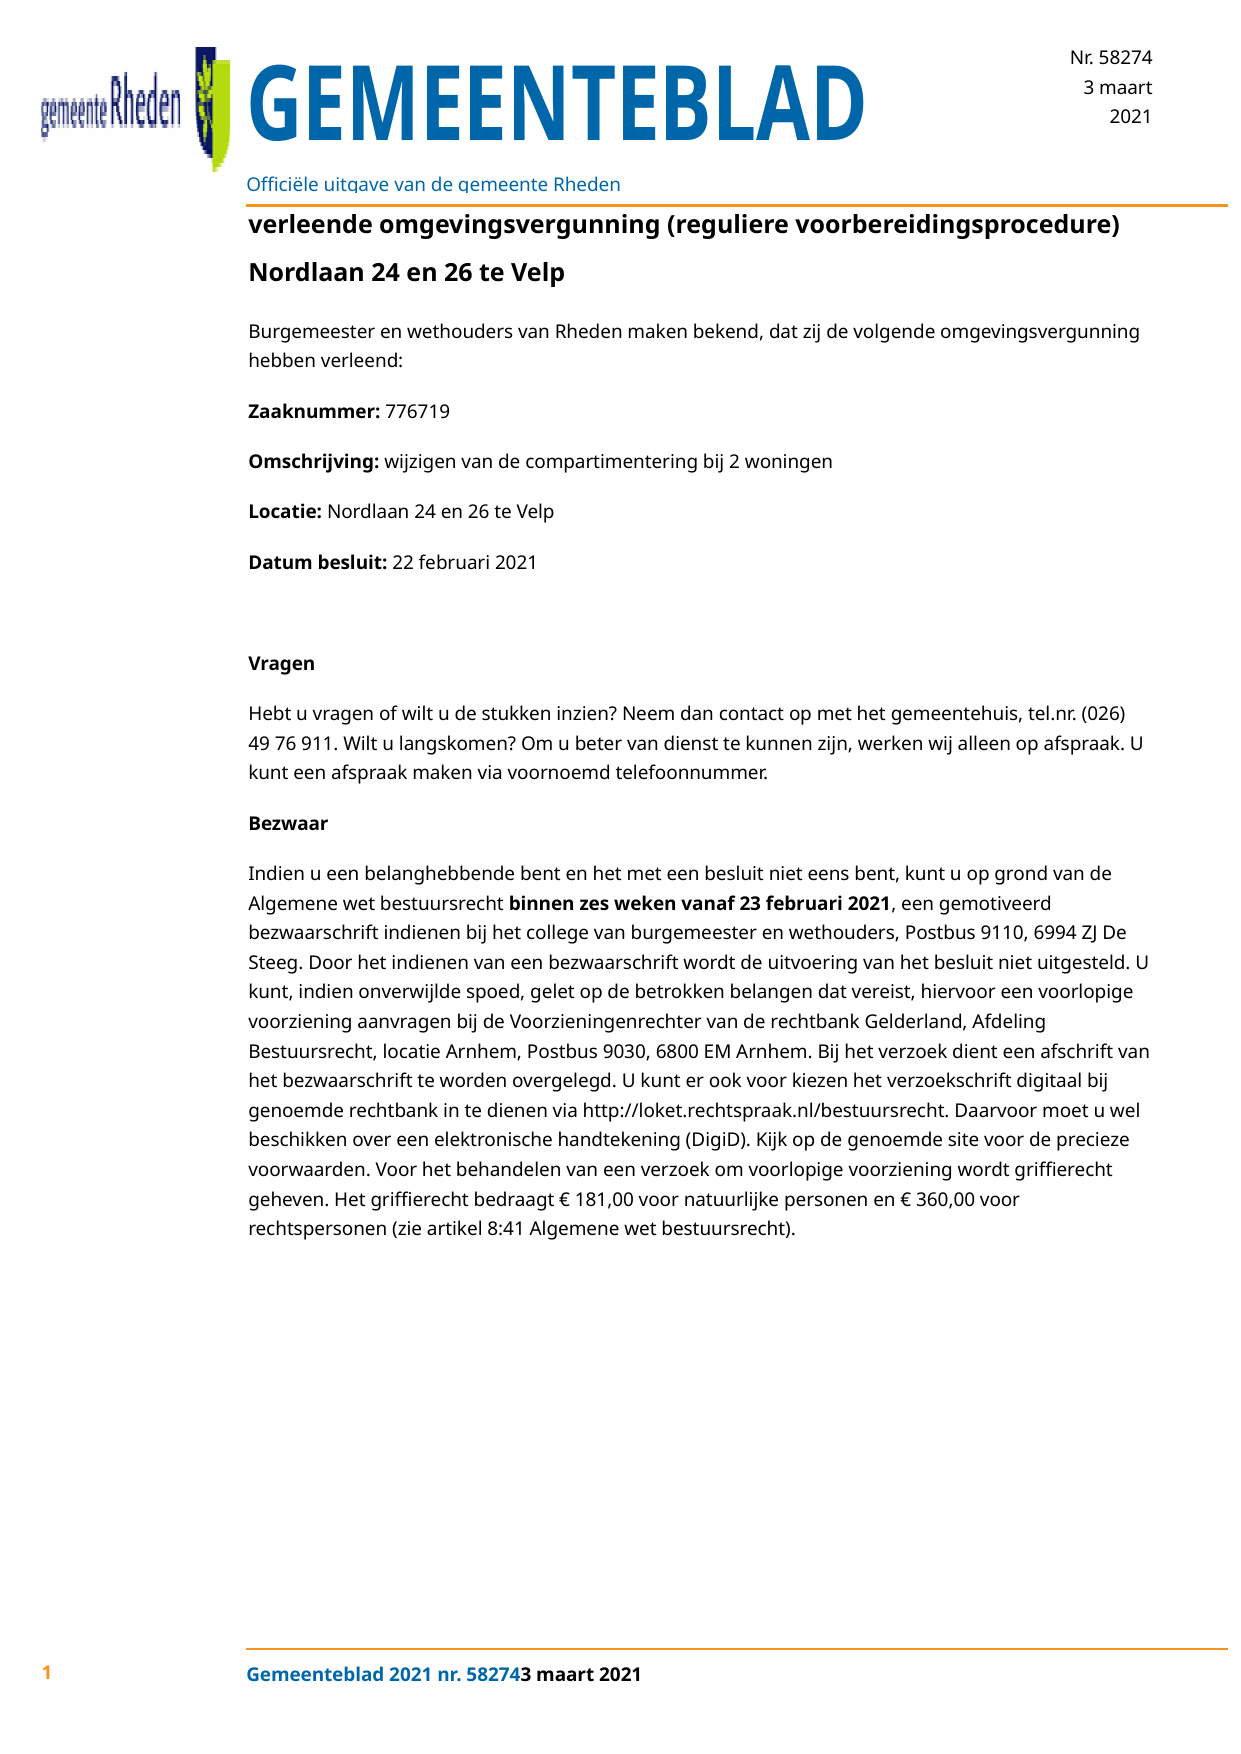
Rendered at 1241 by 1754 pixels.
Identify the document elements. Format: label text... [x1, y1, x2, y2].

picture [41, 47, 231, 172]
text Datum besluit: 22 februari 2021 [248, 549, 1152, 575]
text Vragen [248, 650, 1152, 676]
text Burgemeester en wethouders van Rheden maken bekend, dat zij de volgende omgevingsvergunning hebben verleend: [248, 318, 1152, 373]
text Locatie: Nordlaan 24 en 26 te Velp [248, 499, 1152, 524]
text Zaaknummer: 776719 [248, 398, 1152, 424]
text Hebt u vragen of wilt u de stukken inzien? Neem dan contact op met het gemeentehuis, tel.nr. (026) 49 76 911. Wilt u langskomen? Om u beter van dienst te kunnen zijn, werken wij alleen op afspraak. U kunt een afspraak maken via voornoemd telefoonnummer. [248, 700, 1152, 785]
text Bezwaar [248, 810, 1152, 836]
text Indien u een belanghebbende bent en het met een besluit niet eens bent, kunt u op grond van de Algemene wet bestuursrecht binnen zes weken vanaf 23 februari 2021, een gemotiveerd bezwaarschrift indienen bij het college van burgemeester en wethouders, Postbus 9110, 6994 ZJ De Steeg. Door het indienen van een bezwaarschrift wordt de uitvoering van het besluit niet uitgesteld. U kunt, indien onverwijlde spoed, gelet op de betrokken belangen dat vereist, hiervoor een voorlopige voorziening aanvragen bij de Voorzieningenrechter van de rechtbank Gelderland, Afdeling Bestuursrecht, locatie Arnhem, Postbus 9030, 6800 EM Arnhem. Bij het verzoek dient een afschrift van het bezwaarschrift te worden overgelegd. U kunt er ook voor kiezen het verzoekschrift digitaal bij genoemde rechtbank in te dienen via http://loket.rechtspraak.nl/bestuursrecht. Daarvoor moet u wel beschikken over een elektronische handtekening (DigiD). Kijk op de genoemde site voor de precieze voorwaarden. Voor het behandelen van een verzoek om voorlopige voorziening wordt griffierecht geheven. Het griffierecht bedraagt € 181,00 voor natuurlijke personen en € 360,00 voor rechtspersonen (zie artikel 8:41 Algemene wet bestuursrecht). [248, 860, 1152, 1241]
text verleende omgevingsvergunning (reguliere voorbereidingsprocedure) Nordlaan 24 en 26 te Velp [248, 207, 1152, 288]
text Omschrijving: wijzigen van de compartimentering bij 2 woningen [248, 448, 1152, 474]
